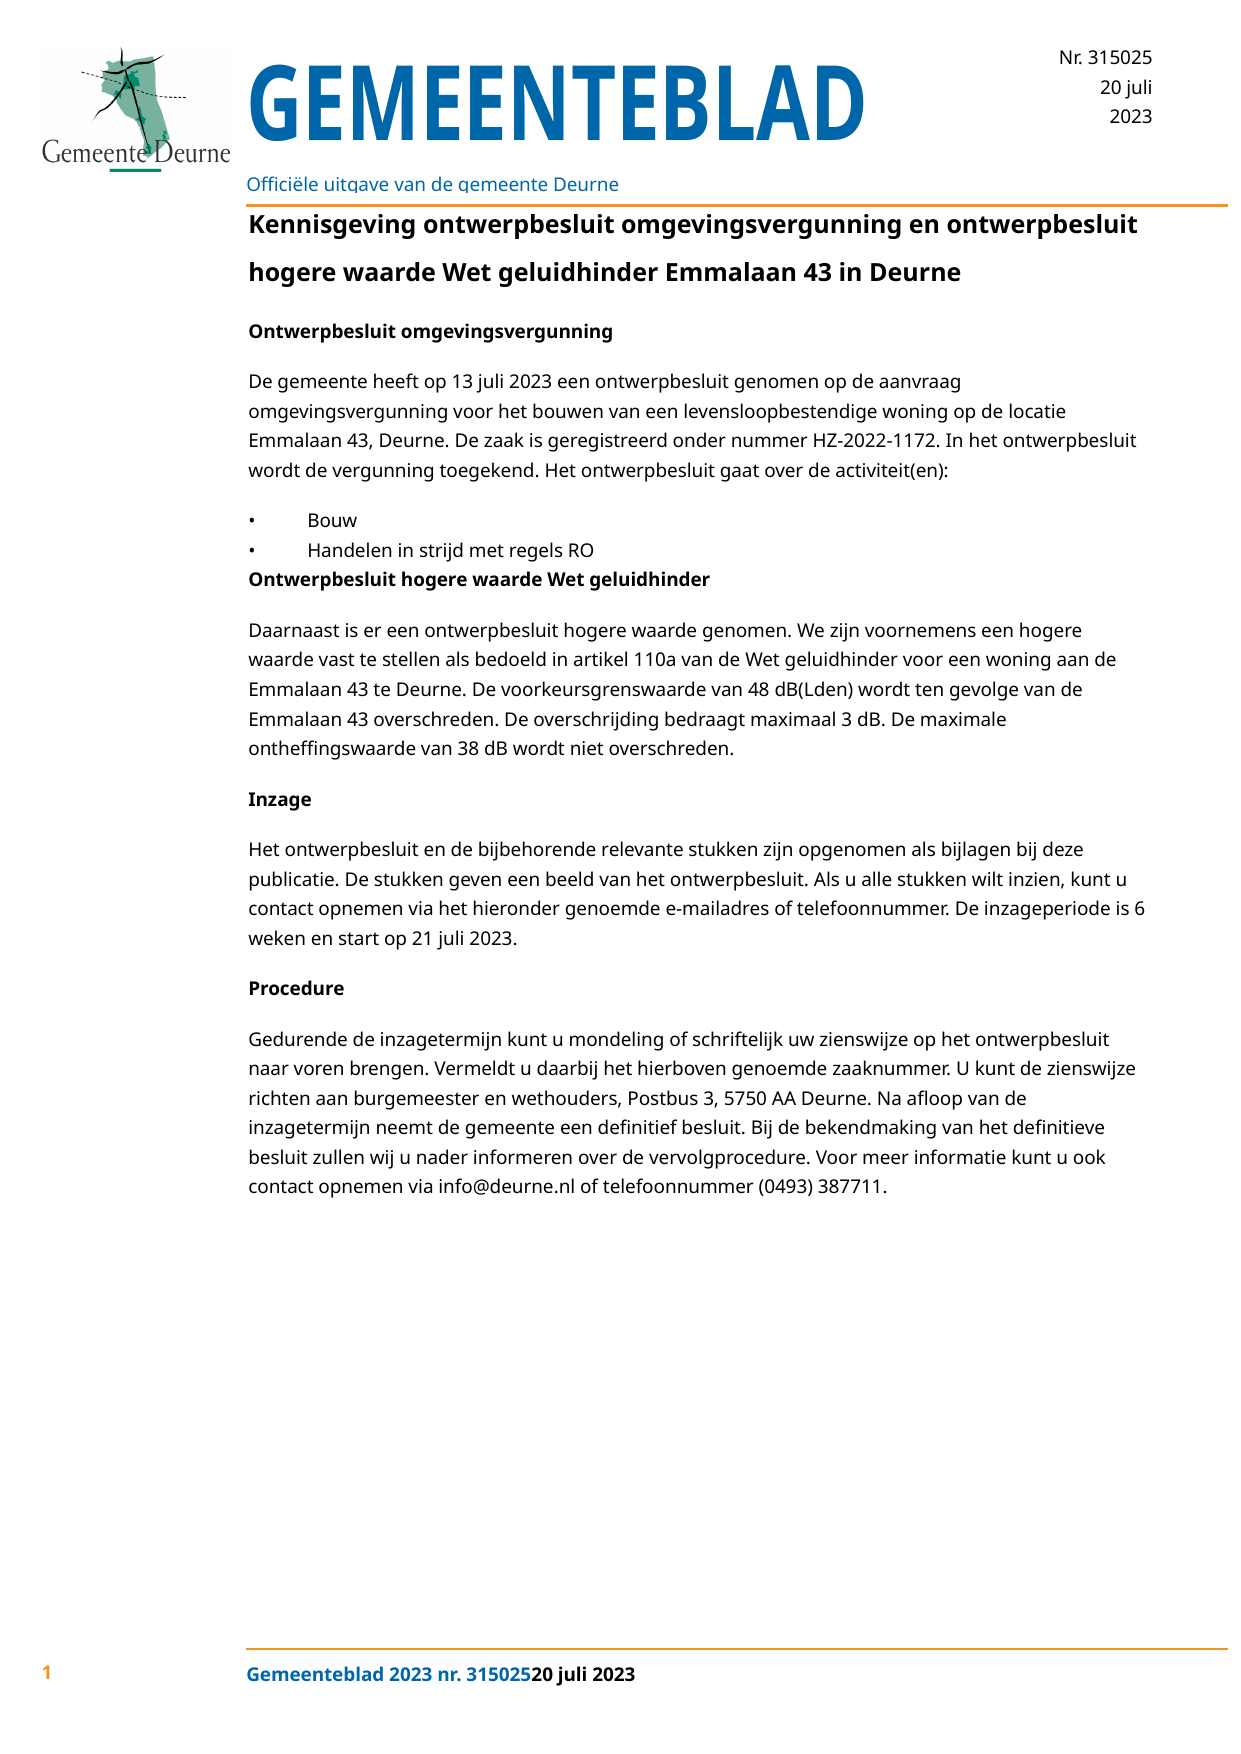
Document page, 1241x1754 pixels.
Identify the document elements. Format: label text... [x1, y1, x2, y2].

picture [41, 47, 231, 172]
text Ontwerpbesluit hogere waarde Wet geluidhinder [248, 567, 1152, 592]
text Inzage [248, 786, 1152, 812]
list Bouw [248, 507, 1152, 533]
text Ontwerpbesluit omgevingsvergunning [248, 318, 1152, 344]
text Daarnaast is er een ontwerpbesluit hogere waarde genomen. We zijn voornemens een hogere waarde vast te stellen als bedoeld in artikel 110a van de Wet geluidhinder voor een woning aan de Emmalaan 43 te Deurne. De voorkeursgrenswaarde van 48 dB(Lden) wordt ten gevolge van de Emmalaan 43 overschreden. De overschrijding bedraagt maximaal 3 dB. De maximale ontheffingswaarde van 38 dB wordt niet overschreden. [248, 617, 1152, 761]
text De gemeente heeft op 13 juli 2023 een ontwerpbesluit genomen op de aanvraag omgevingsvergunning voor het bouwen van een levensloopbestendige woning op de locatie Emmalaan 43, Deurne. De zaak is geregistreerd onder nummer HZ-2022-1172. In het ontwerpbesluit wordt de vergunning toegekend. Het ontwerpbesluit gaat over de activiteit(en): [248, 368, 1152, 483]
text Het ontwerpbesluit en de bijbehorende relevante stukken zijn opgenomen als bijlagen bij deze publicatie. De stukken geven een beeld van het ontwerpbesluit. Als u alle stukken wilt inzien, kunt u contact opnemen via het hieronder genoemde e-mailadres of telefoonnummer. De inzageperiode is 6 weken en start op 21 juli 2023. [248, 836, 1152, 951]
text Procedure [248, 975, 1152, 1001]
text Kennisgeving ontwerpbesluit omgevingsvergunning en ontwerpbesluit hogere waarde Wet geluidhinder Emmalaan 43 in Deurne [248, 207, 1152, 288]
text Gedurende de inzagetermijn kunt u mondeling of schriftelijk uw zienswijze op het ontwerpbesluit naar voren brengen. Vermeldt u daarbij het hierboven genoemde zaaknummer. U kunt de zienswijze richten aan burgemeester en wethouders, Postbus 3, 5750 AA Deurne. Na afloop van de inzagetermijn neemt de gemeente een definitief besluit. Bij de bekendmaking van het definitieve besluit zullen wij u nader informeren over de vervolgprocedure. Voor meer informatie kunt u ook contact opnemen via info@deurne.nl of telefoonnummer (0493) 387711. [248, 1026, 1152, 1199]
list Handelen in strijd met regels RO [248, 537, 1152, 563]
